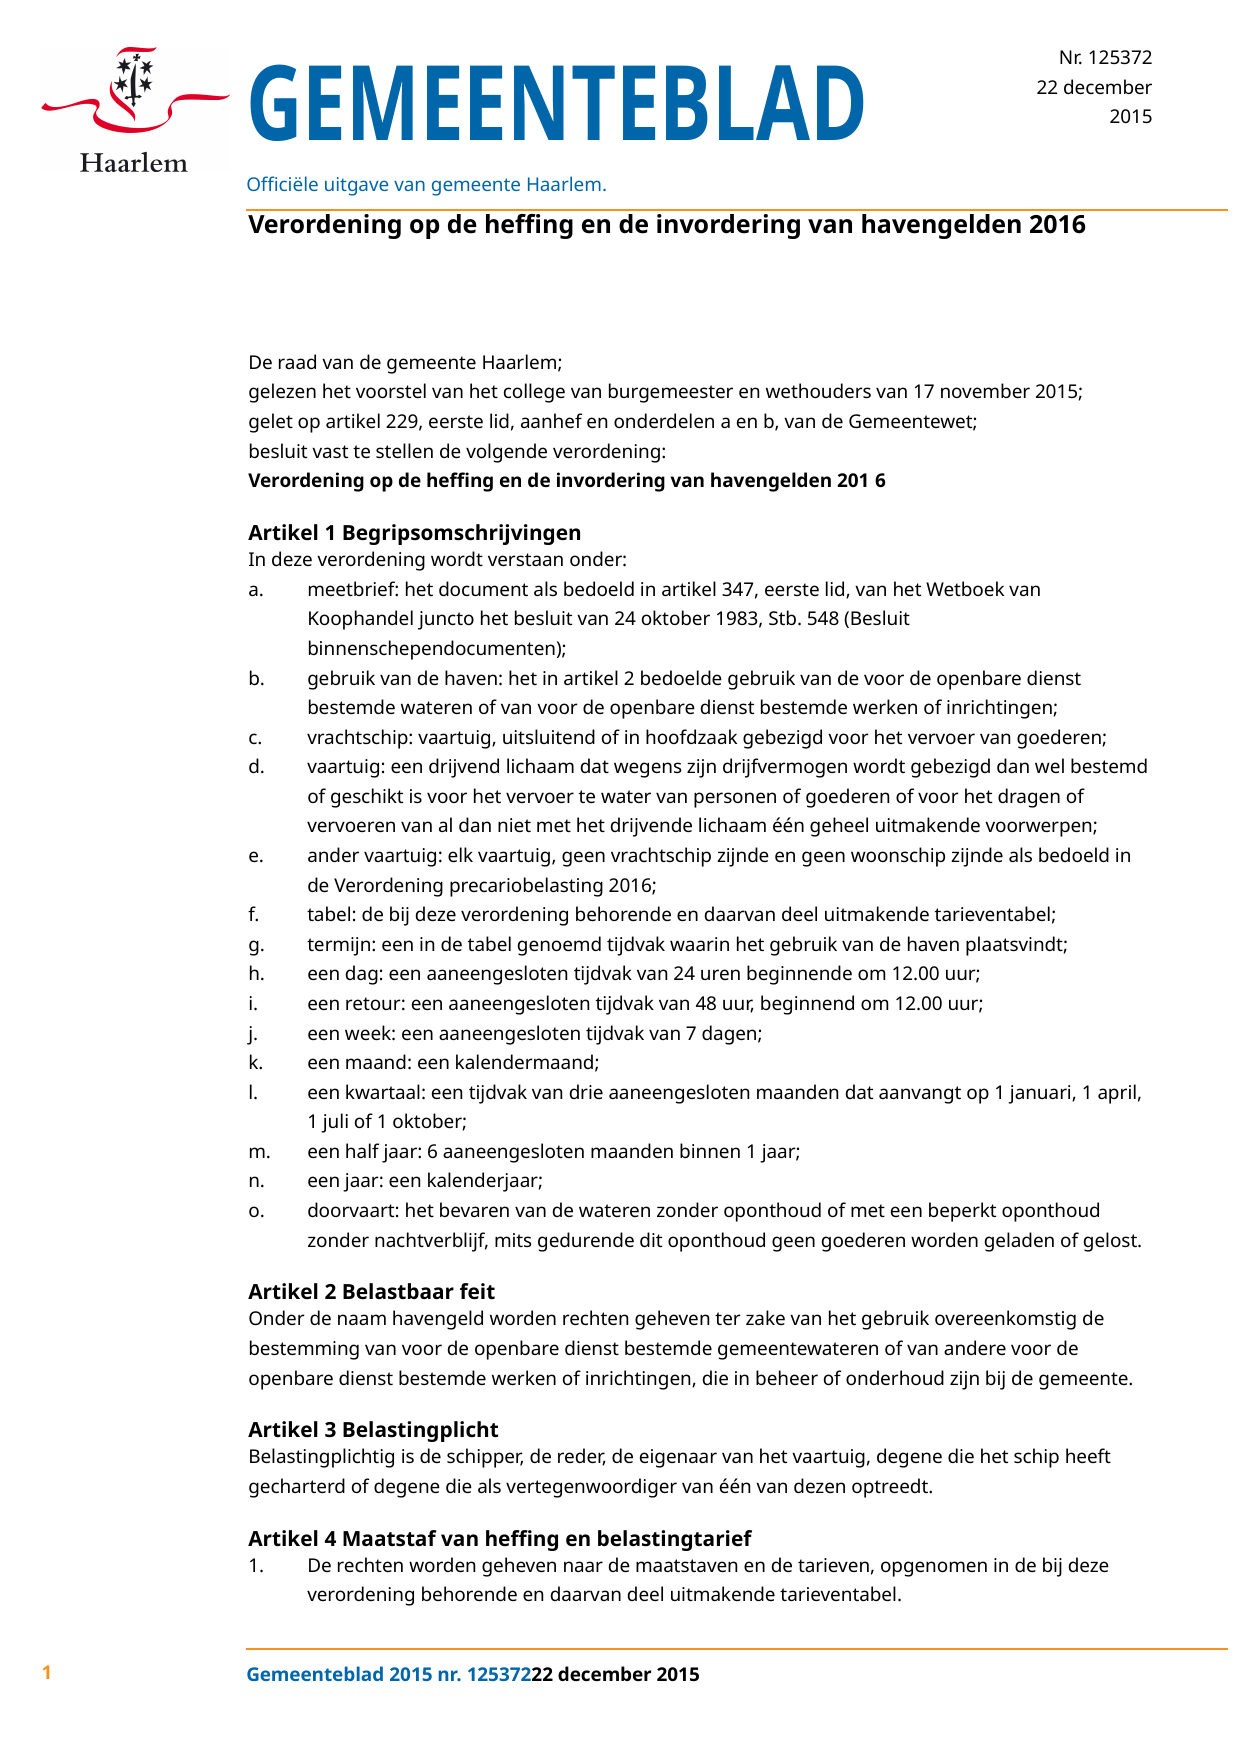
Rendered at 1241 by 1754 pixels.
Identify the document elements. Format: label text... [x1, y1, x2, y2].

text Artikel 4 Maatstaf van heffing en belastingtarief [248, 1524, 1152, 1552]
list een maand: een kalendermaand; [248, 1049, 1152, 1075]
list vaartuig: een drijvend lichaam dat wegens zijn drijfvermogen wordt gebezigd dan wel bestemd of geschikt is voor het vervoer te water van personen of goederen of voor het dragen of vervoeren van al dan niet met het drijvende lichaam één geheel uitmakende voorwerpen; [248, 753, 1152, 838]
text Belastingplichtig is de schipper, de reder, de eigenaar van het vaartuig, degene die het schip heeft gecharterd of degene die als vertegenwoordiger van één van dezen optreedt. [248, 1444, 1152, 1499]
picture [41, 47, 231, 172]
text In deze verordening wordt verstaan onder: [248, 546, 1152, 572]
list vrachtschip: vaartuig, uitsluitend of in hoofdzaak gebezigd voor het vervoer van goederen; [248, 724, 1152, 749]
text Artikel 3 Belastingplicht [248, 1415, 1152, 1444]
text De raad van de gemeente Haarlem; [248, 349, 1152, 375]
list termijn: een in de tabel genoemd tijdvak waarin het gebruik van de haven plaatsvindt; [248, 931, 1152, 957]
list een retour: een aaneengesloten tijdvak van 48 uur, beginnend om 12.00 uur; [248, 990, 1152, 1016]
list doorvaart: het bevaren van de wateren zonder oponthoud of met een beperkt oponthoud zonder nachtverblijf, mits gedurende dit oponthoud geen goederen worden geladen of gelost. [248, 1197, 1152, 1252]
text Verordening op de heffing en de invordering van havengelden 2016 [248, 211, 1152, 241]
text Verordening op de heffing en de invordering van havengelden 201 6 [248, 467, 1152, 493]
text gelet op artikel 229, eerste lid, aanhef en onderdelen a en b, van de Gemeentewet; [248, 408, 1152, 434]
text Artikel 1 Begripsomschrijvingen [248, 518, 1152, 546]
list een jaar: een kalenderjaar; [248, 1168, 1152, 1193]
list een half jaar: 6 aaneengesloten maanden binnen 1 jaar; [248, 1138, 1152, 1164]
text Onder de naam havengeld worden rechten geheven ter zake van het gebruik overeenkomstig de bestemming van voor de openbare dienst bestemde gemeentewateren of van andere voor de openbare dienst bestemde werken of inrichtingen, die in beheer of onderhoud zijn bij de gemeente. [248, 1306, 1152, 1391]
list ander vaartuig: elk vaartuig, geen vrachtschip zijnde en geen woonschip zijnde als bedoeld in de Verordening precariobelasting 2016; [248, 842, 1152, 897]
text Artikel 2 Belastbaar feit [248, 1277, 1152, 1306]
text gelezen het voorstel van het college van burgemeester en wethouders van 17 november 2015; [248, 379, 1152, 404]
list gebruik van de haven: het in artikel 2 bedoelde gebruik van de voor de openbare dienst bestemde wateren of van voor de openbare dienst bestemde werken of inrichtingen; [248, 665, 1152, 720]
list een week: een aaneengesloten tijdvak van 7 dagen; [248, 1020, 1152, 1045]
list een kwartaal: een tijdvak van drie aaneengesloten maanden dat aanvangt op 1 januari, 1 april, 1 juli of 1 oktober; [248, 1079, 1152, 1134]
list De rechten worden geheven naar de maatstaven en de tarieven, opgenomen in de bij deze verordening behorende en daarvan deel uitmakende tarieventabel. [248, 1552, 1152, 1607]
list tabel: de bij deze verordening behorende en daarvan deel uitmakende tarieventabel; [248, 901, 1152, 927]
text besluit vast te stellen de volgende verordening: [248, 438, 1152, 464]
list meetbrief: het document als bedoeld in artikel 347, eerste lid, van het Wetboek van Koophandel juncto het besluit van 24 oktober 1983, Stb. 548 (Besluit binnenschependocumenten); [248, 576, 1152, 661]
list een dag: een aaneengesloten tijdvak van 24 uren beginnende om 12.00 uur; [248, 961, 1152, 986]
